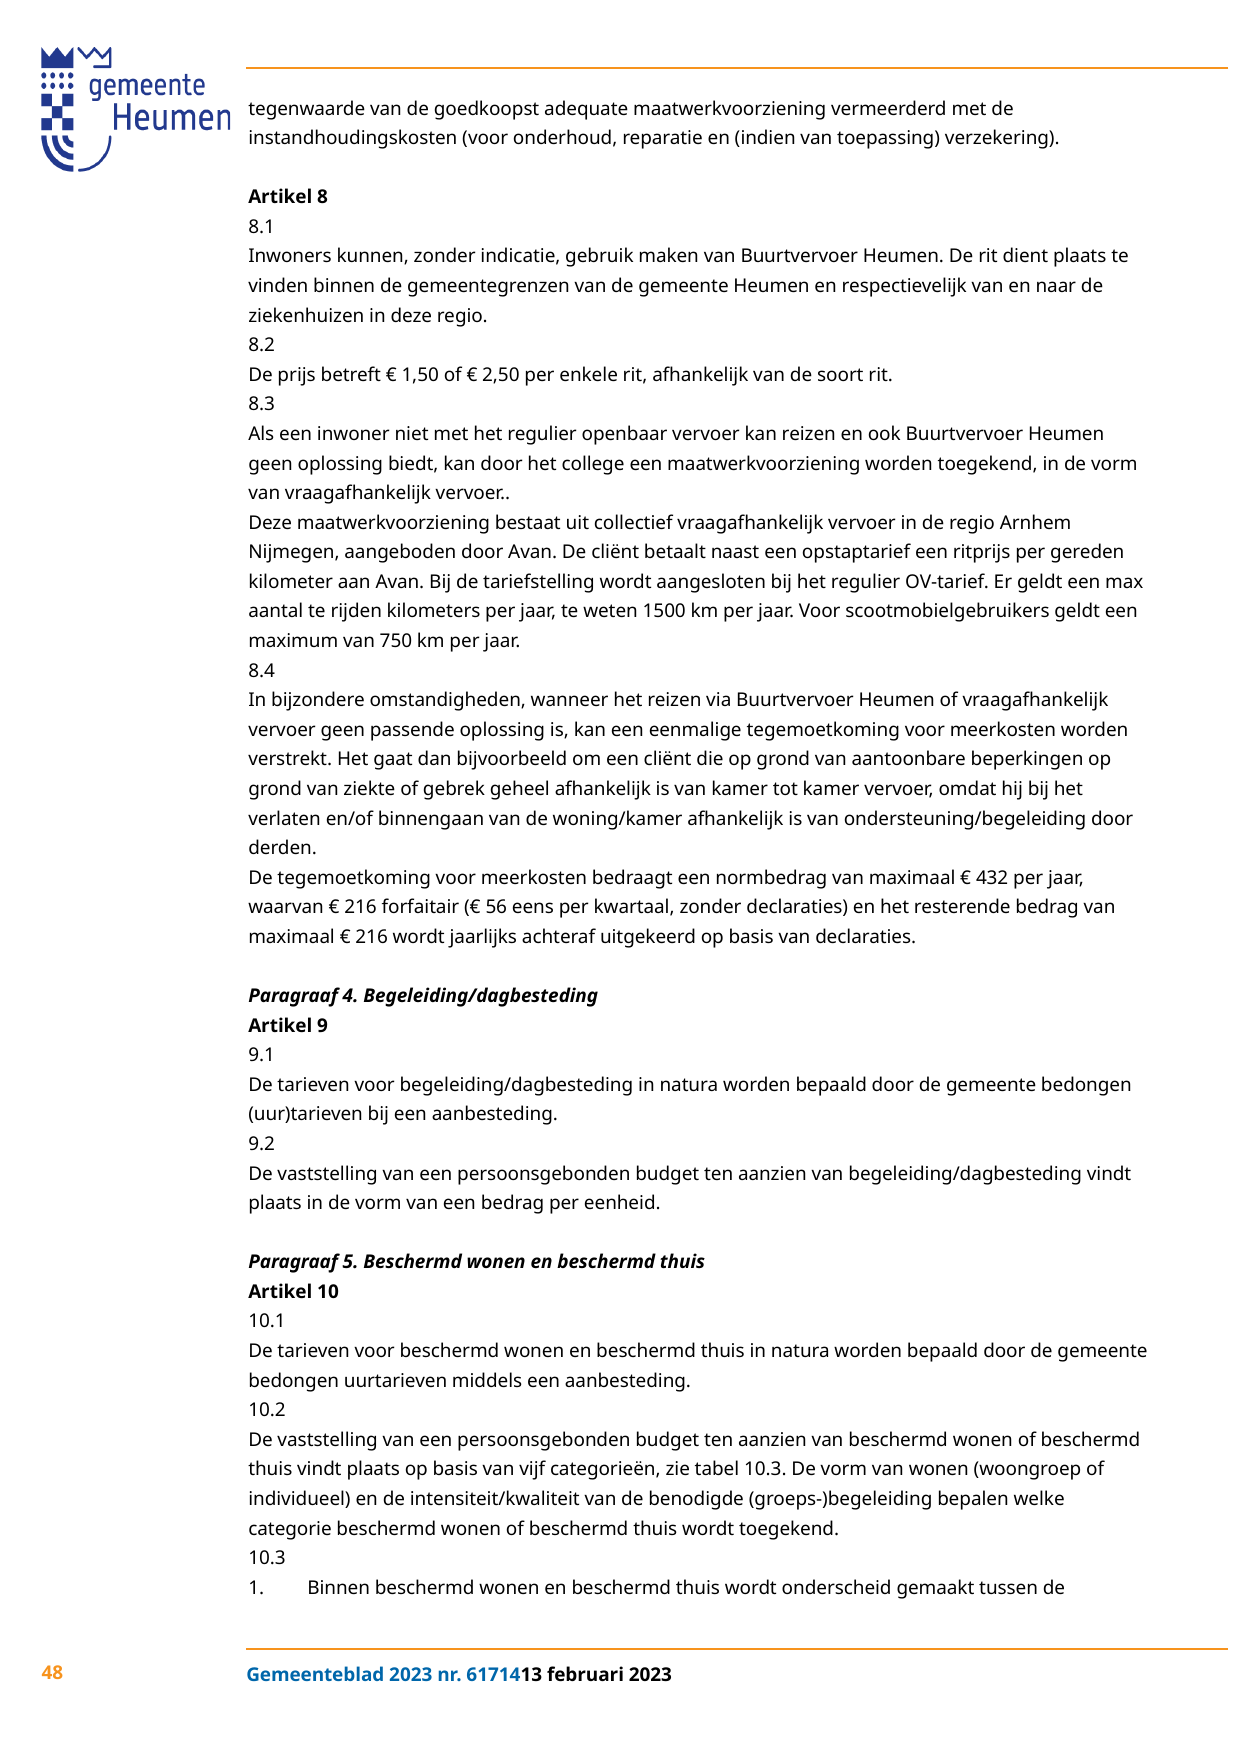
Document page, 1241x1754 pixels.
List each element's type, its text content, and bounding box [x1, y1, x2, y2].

text Artikel 9 [248, 1012, 1152, 1038]
text De vaststelling van een persoonsgebonden budget ten aanzien van beschermd wonen of beschermd thuis vindt plaats op basis van vijf categorieën, zie tabel 10.3. De vorm van wonen (woongroep of individueel) en de intensiteit/kwaliteit van de benodigde (groeps-)begeleiding bepalen welke categorie beschermd wonen of beschermd thuis wordt toegekend. [248, 1426, 1152, 1541]
text 8.2 [248, 331, 1152, 357]
text Paragraaf 4. Begeleiding/dagbesteding [248, 982, 1152, 1008]
text De prijs betreft € 1,50 of € 2,50 per enkele rit, afhankelijk van de soort rit. [248, 361, 1152, 387]
list Binnen beschermd wonen en beschermd thuis wordt onderscheid gemaakt tussen de [248, 1574, 1152, 1600]
text In bijzondere omstandigheden, wanneer het reizen via Buurtvervoer Heumen of vraagafhankelijk vervoer geen passende oplossing is, kan een eenmalige tegemoetkoming voor meerkosten worden verstrekt. Het gaat dan bijvoorbeeld om een cliënt die op grond van aantoonbare beperkingen op grond van ziekte of gebrek geheel afhankelijk is van kamer tot kamer vervoer, omdat hij bij het verlaten en/of binnengaan van de woning/kamer afhankelijk is van ondersteuning/begeleiding door derden. [248, 686, 1152, 860]
text 10.3 [248, 1544, 1152, 1570]
text De tarieven voor begeleiding/dagbesteding in natura worden bepaald door de gemeente bedongen (uur)tarieven bij een aanbesteding. [248, 1071, 1152, 1126]
text 8.4 [248, 657, 1152, 683]
text Paragraaf 5. Beschermd wonen en beschermd thuis [248, 1248, 1152, 1274]
text 8.3 [248, 391, 1152, 416]
text Artikel 10 [248, 1278, 1152, 1304]
text De vaststelling van een persoonsgebonden budget ten aanzien van begeleiding/dagbesteding vindt plaats in de vorm van een bedrag per eenheid. [248, 1160, 1152, 1215]
text Deze maatwerkvoorziening bestaat uit collectief vraagafhankelijk vervoer in de regio Arnhem Nijmegen, aangeboden door Avan. De cliënt betaalt naast een opstaptarief een ritprijs per gereden kilometer aan Avan. Bij de tariefstelling wordt aangesloten bij het regulier OV-tarief. Er geldt een max aantal te rijden kilometers per jaar, te weten 1500 km per jaar. Voor scootmobielgebruikers geldt een maximum van 750 km per jaar. [248, 509, 1152, 653]
text 10.2 [248, 1396, 1152, 1422]
text 10.1 [248, 1308, 1152, 1333]
text De tegemoetkoming voor meerkosten bedraagt een normbedrag van maximaal € 432 per jaar, waarvan € 216 forfaitair (€ 56 eens per kwartaal, zonder declaraties) en het resterende bedrag van maximaal € 216 wordt jaarlijks achteraf uitgekeerd op basis van declaraties. [248, 864, 1152, 949]
text 9.2 [248, 1130, 1152, 1156]
text De tarieven voor beschermd wonen en beschermd thuis in natura worden bepaald door de gemeente bedongen uurtarieven middels een aanbesteding. [248, 1337, 1152, 1393]
text 8.1 [248, 213, 1152, 239]
text 9.1 [248, 1041, 1152, 1067]
picture [41, 47, 231, 172]
text Artikel 8 [248, 183, 1152, 209]
text tegenwaarde van de goedkoopst adequate maatwerkvoorziening vermeerderd met de instandhoudingskosten (voor onderhoud, reparatie en (indien van toepassing) verzekering). [248, 95, 1152, 150]
text Inwoners kunnen, zonder indicatie, gebruik maken van Buurtvervoer Heumen. De rit dient plaats te vinden binnen de gemeentegrenzen van de gemeente Heumen en respectievelijk van en naar de ziekenhuizen in deze regio. [248, 243, 1152, 328]
text Als een inwoner niet met het regulier openbaar vervoer kan reizen en ook Buurtvervoer Heumen geen oplossing biedt, kan door het college een maatwerkvoorziening worden toegekend, in de vorm van vraagafhankelijk vervoer.. [248, 420, 1152, 505]
